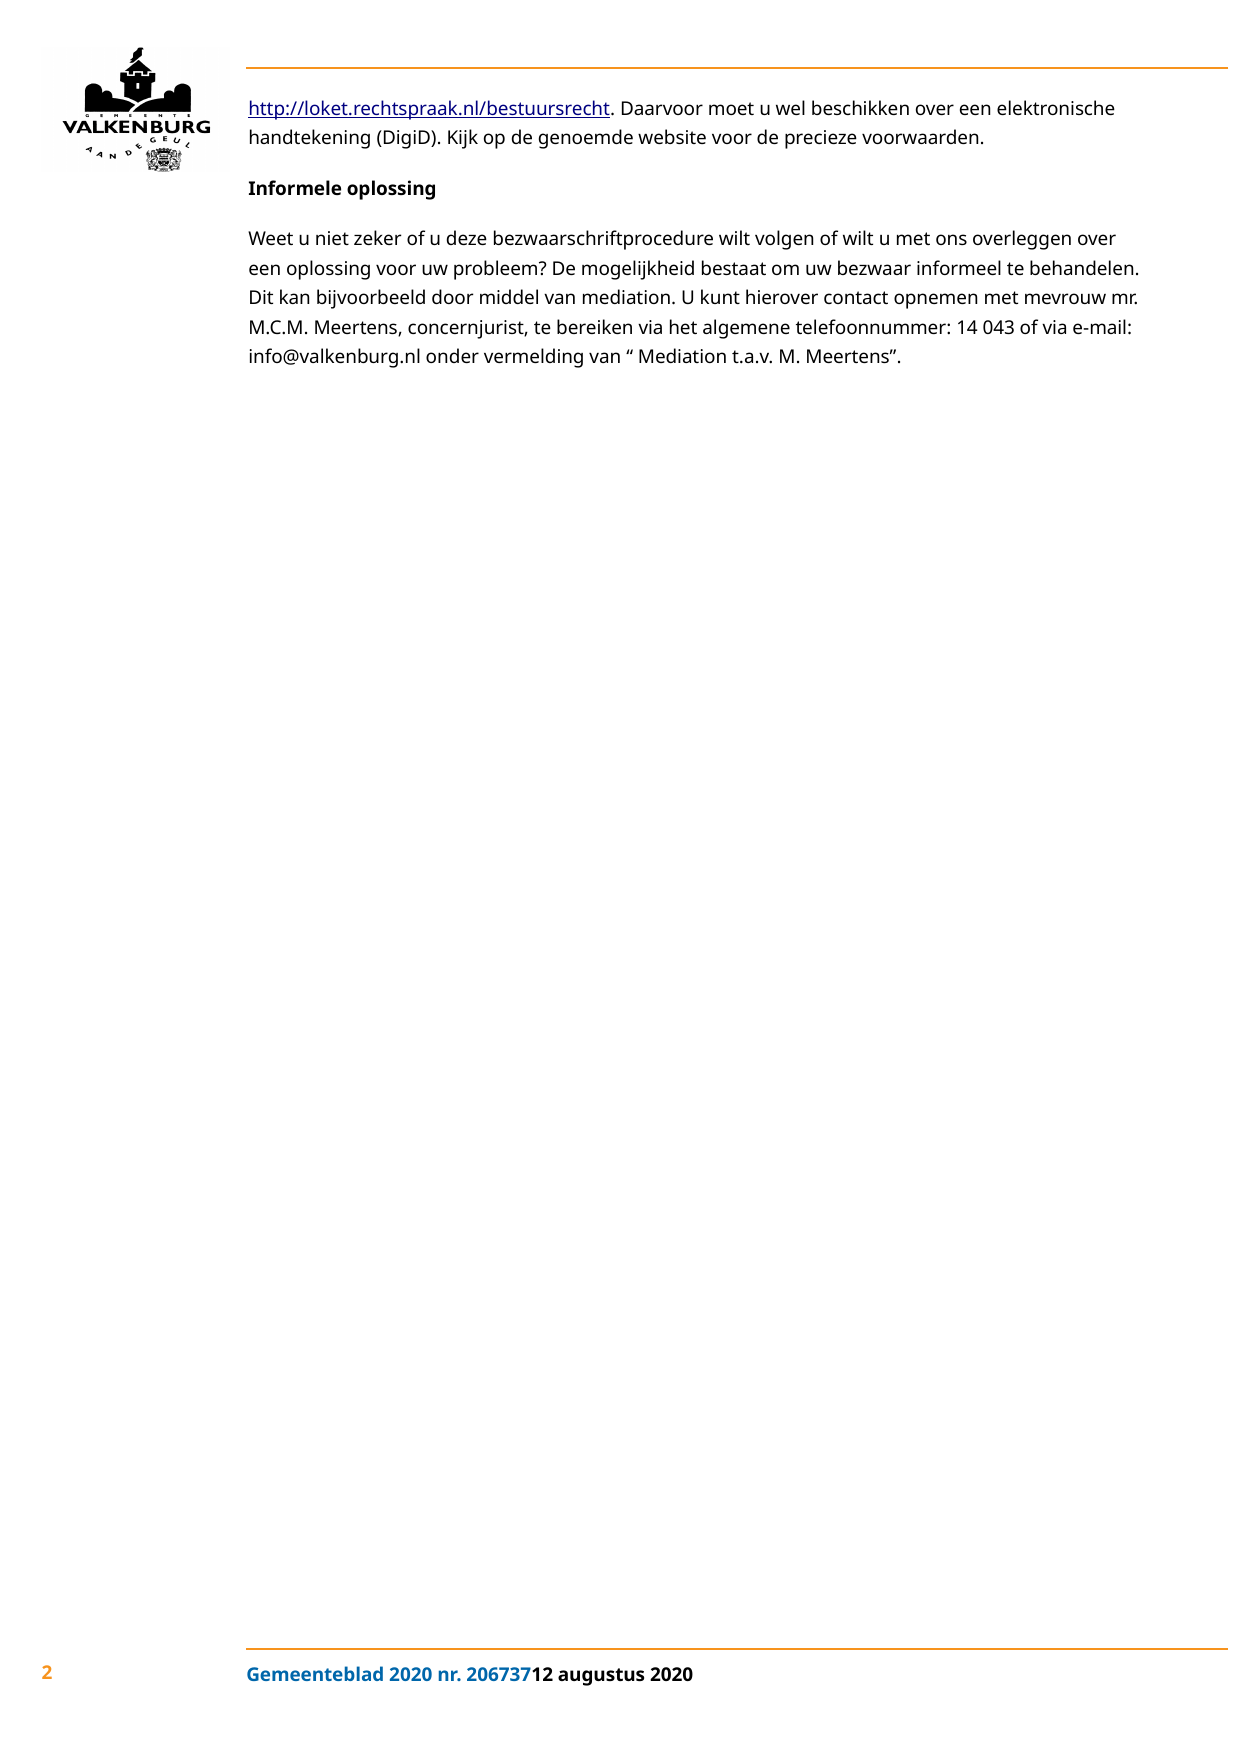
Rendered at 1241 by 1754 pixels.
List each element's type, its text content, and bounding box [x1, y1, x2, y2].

text http://loket.rechtspraak.nl/bestuursrecht. Daarvoor moet u wel beschikken over een elektronische handtekening (DigiD). Kijk op de genoemde website voor de precieze voorwaarden. [248, 95, 1152, 150]
text Informele oplossing [248, 175, 1152, 201]
text Weet u niet zeker of u deze bezwaarschriftprocedure wilt volgen of wilt u met ons overleggen over een oplossing voor uw probleem? De mogelijkheid bestaat om uw bezwaar informeel te behandelen. Dit kan bijvoorbeeld door middel van mediation. U kunt hierover contact opnemen met mevrouw mr. M.C.M. Meertens, concernjurist, te bereiken via het algemene telefoonnummer: 14 043 of via e-mail: info@valkenburg.nl onder vermelding van “ Mediation t.a.v. M. Meertens”. [248, 225, 1152, 369]
picture [41, 47, 231, 172]
